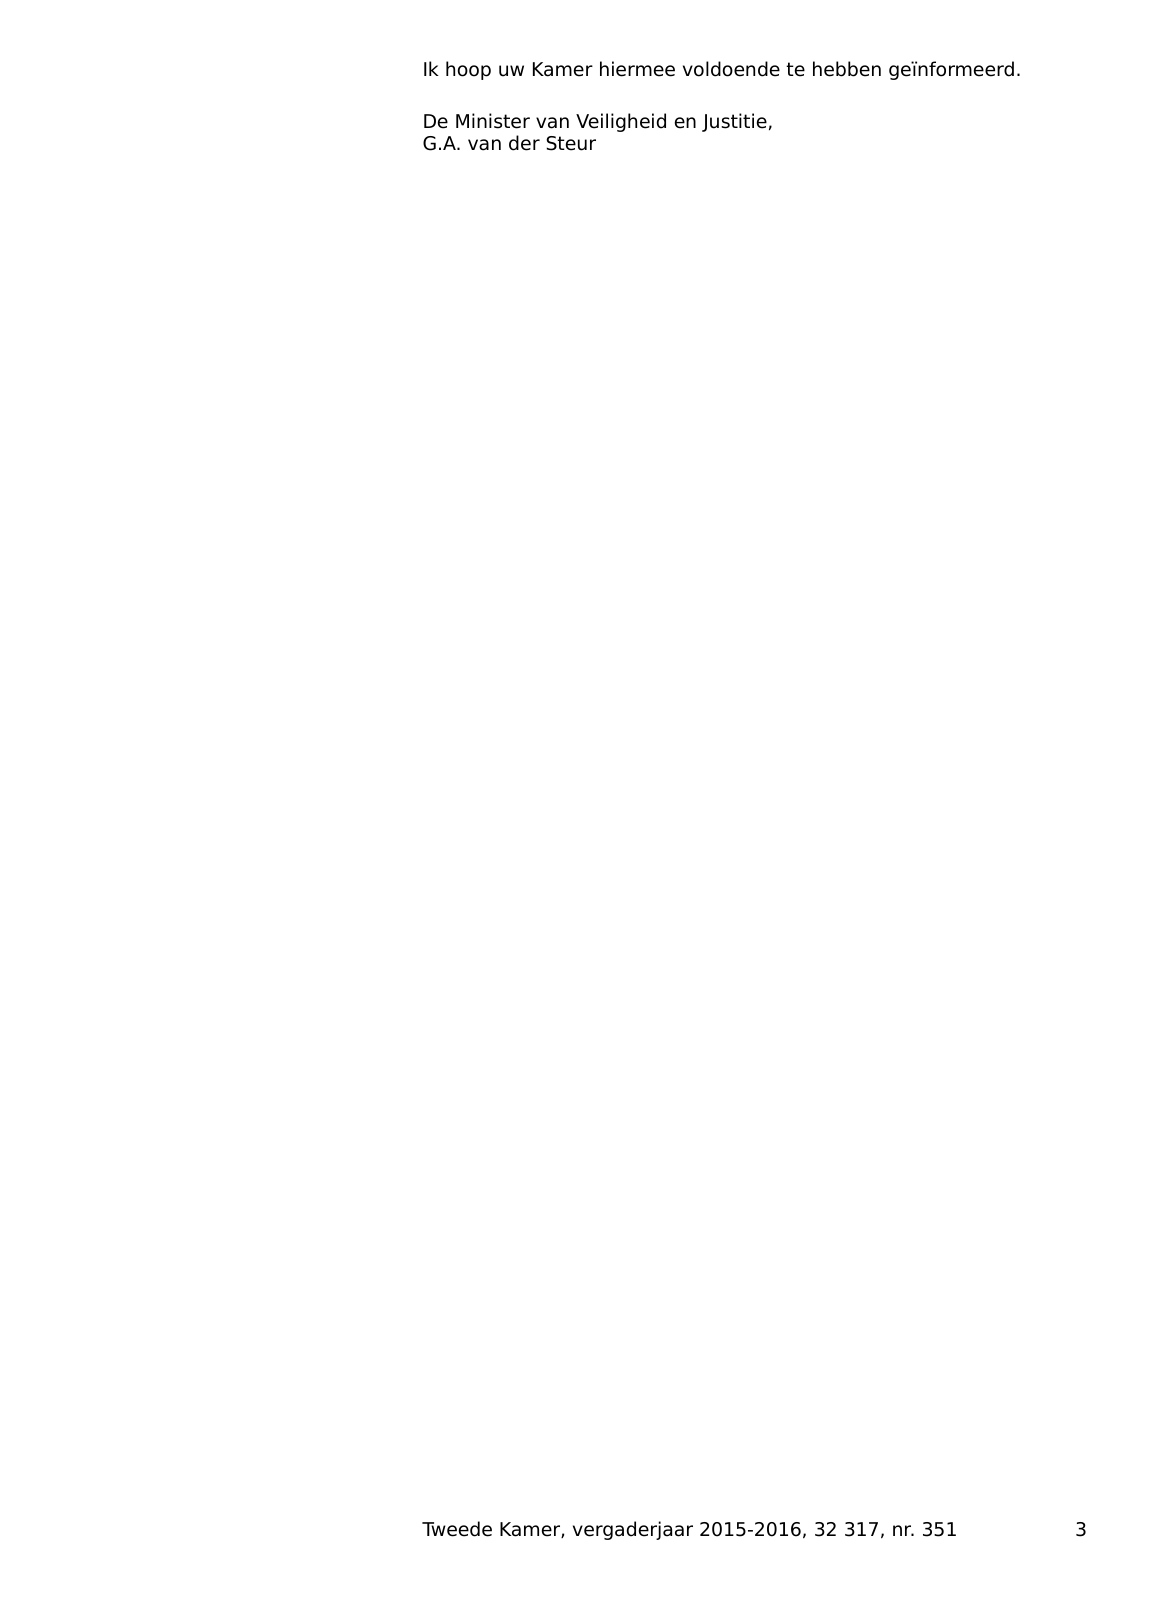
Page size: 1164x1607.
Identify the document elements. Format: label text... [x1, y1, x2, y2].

text Ik hoop uw Kamer hiermee voldoende te hebben geïnformeerd. [422, 59, 1087, 81]
text De Minister van Veiligheid en Justitie, G.A. van der Steur [422, 111, 1087, 155]
